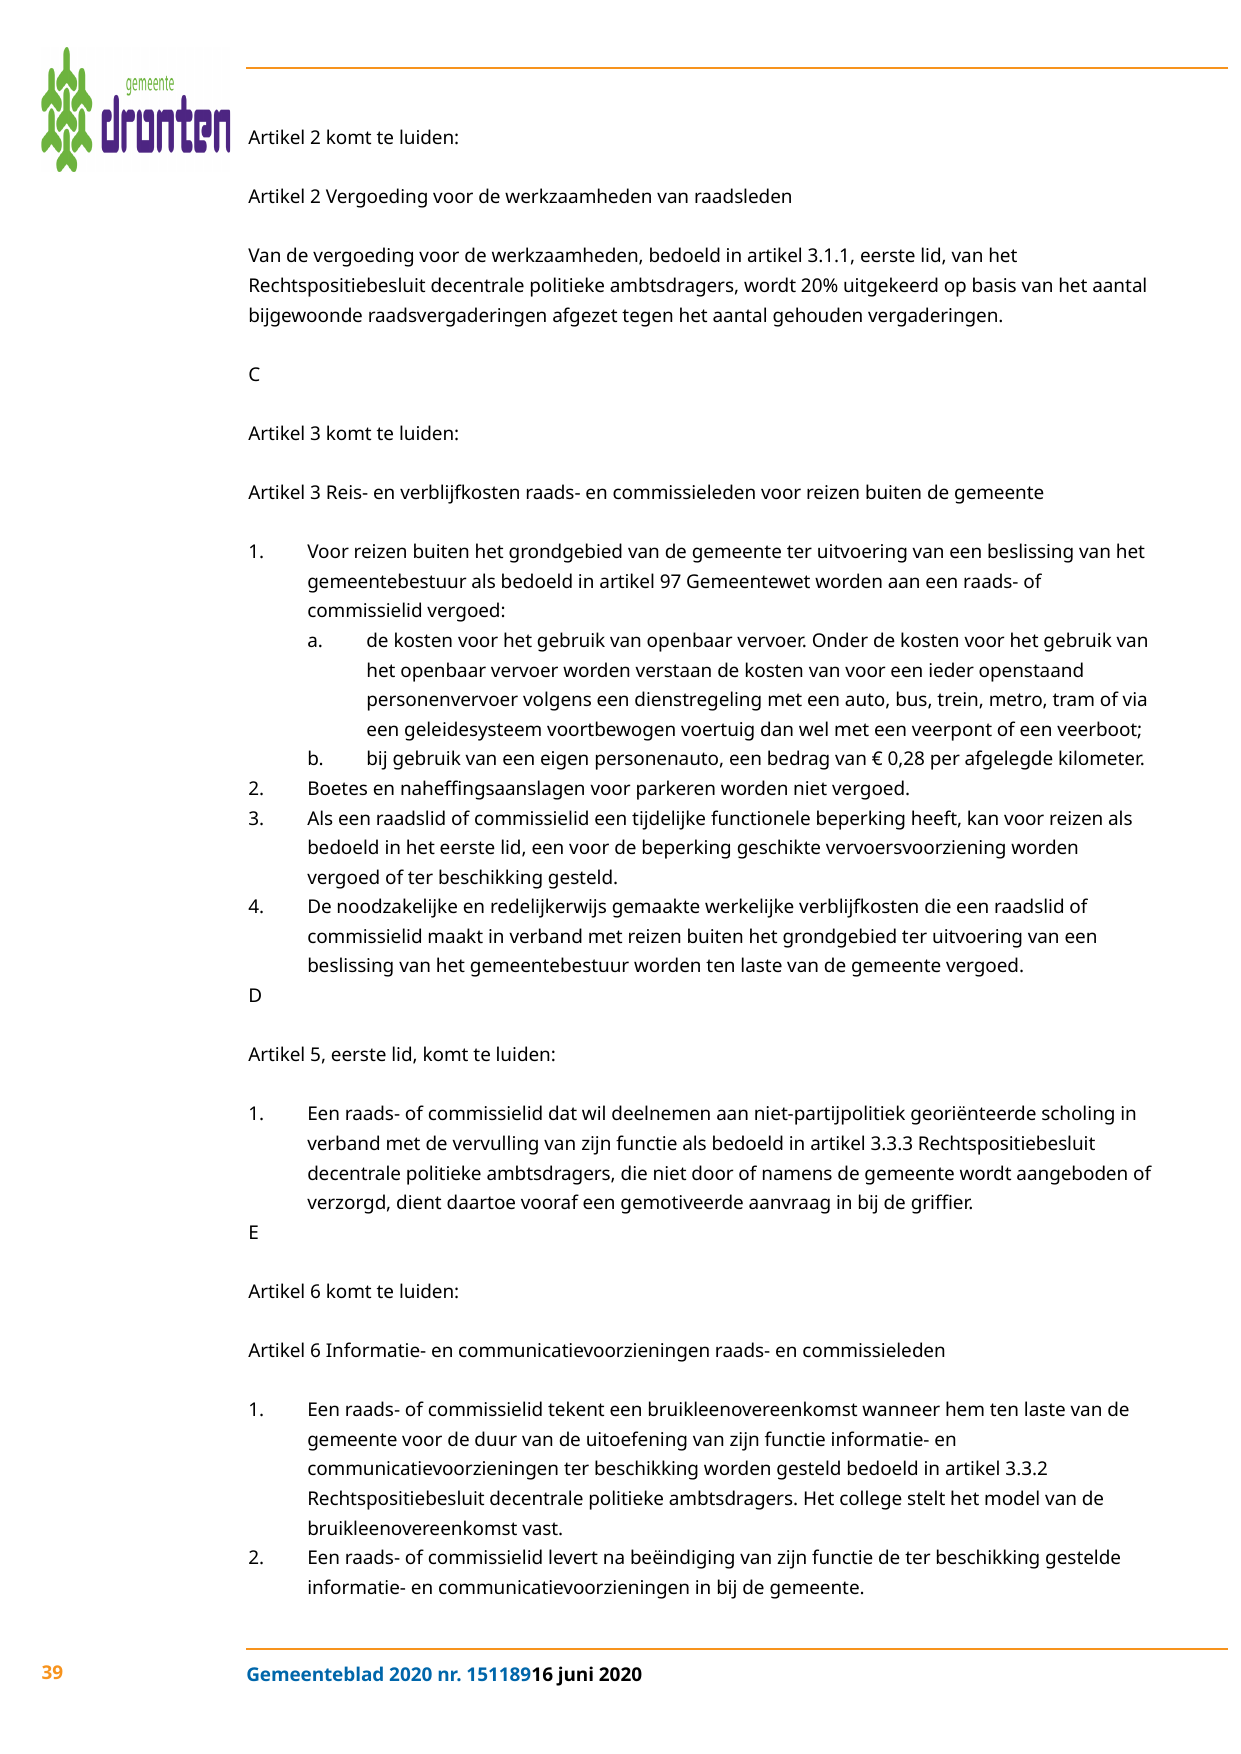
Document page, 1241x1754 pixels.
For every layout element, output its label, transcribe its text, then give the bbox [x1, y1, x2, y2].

text Artikel 2 komt te luiden: [248, 124, 1152, 150]
list Een raads- of commissielid levert na beëindiging van zijn functie de ter beschikking gestelde informatie- en communicatievoorzieningen in bij de gemeente. [248, 1544, 1152, 1600]
text Artikel 2 Vergoeding voor de werkzaamheden van raadsleden [248, 183, 1152, 209]
list bij gebruik van een eigen personenauto, een bedrag van € 0,28 per afgelegde kilometer. [307, 746, 1152, 771]
list De noodzakelijke en redelijkerwijs gemaakte werkelijke verblijfkosten die een raadslid of commissielid maakt in verband met reizen buiten het grondgebied ter uitvoering van een beslissing van het gemeentebestuur worden ten laste van de gemeente vergoed. [248, 893, 1152, 978]
text Artikel 6 Informatie- en communicatievoorzieningen raads- en commissieleden [248, 1337, 1152, 1363]
text Artikel 5, eerste lid, komt te luiden: [248, 1041, 1152, 1067]
text Van de vergoeding voor de werkzaamheden, bedoeld in artikel 3.1.1, eerste lid, van het Rechtspositiebesluit decentrale politieke ambtsdragers, wordt 20% uitgekeerd op basis van het aantal bijgewoonde raadsvergaderingen afgezet tegen het aantal gehouden vergaderingen. [248, 243, 1152, 328]
text E [248, 1219, 1152, 1245]
list Een raads- of commissielid tekent een bruikleenovereenkomst wanneer hem ten laste van de gemeente voor de duur van de uitoefening van zijn functie informatie- en communicatievoorzieningen ter beschikking worden gesteld bedoeld in artikel 3.3.2 Rechtspositiebesluit decentrale politieke ambtsdragers. Het college stelt het model van de bruikleenovereenkomst vast. [248, 1396, 1152, 1541]
list Een raads- of commissielid dat wil deelnemen aan niet-partijpolitiek georiënteerde scholing in verband met de vervulling van zijn functie als bedoeld in artikel 3.3.3 Rechtspositiebesluit decentrale politieke ambtsdragers, die niet door of namens de gemeente wordt aangeboden of verzorgd, dient daartoe vooraf een gemotiveerde aanvraag in bij de griffier. [248, 1101, 1152, 1215]
text D [248, 982, 1152, 1008]
picture [41, 47, 231, 172]
list de kosten voor het gebruik van openbaar vervoer. Onder de kosten voor het gebruik van het openbaar vervoer worden verstaan de kosten van voor een ieder openstaand personenvervoer volgens een dienstregeling met een auto, bus, trein, metro, tram of via een geleidesysteem voortbewogen voertuig dan wel met een veerpont of een veerboot; [307, 627, 1152, 742]
list Voor reizen buiten het grondgebied van de gemeente ter uitvoering van een beslissing van het gemeentebestuur als bedoeld in artikel 97 Gemeentewet worden aan een raads- of commissielid vergoed: [248, 538, 1152, 623]
text Artikel 3 Reis- en verblijfkosten raads- en commissieleden voor reizen buiten de gemeente [248, 479, 1152, 505]
text Artikel 6 komt te luiden: [248, 1278, 1152, 1304]
text C [248, 361, 1152, 387]
list Boetes en naheffingsaanslagen voor parkeren worden niet vergoed. [248, 775, 1152, 801]
list Als een raadslid of commissielid een tijdelijke functionele beperking heeft, kan voor reizen als bedoeld in het eerste lid, een voor de beperking geschikte vervoersvoorziening worden vergoed of ter beschikking gesteld. [248, 805, 1152, 890]
text Artikel 3 komt te luiden: [248, 420, 1152, 446]
